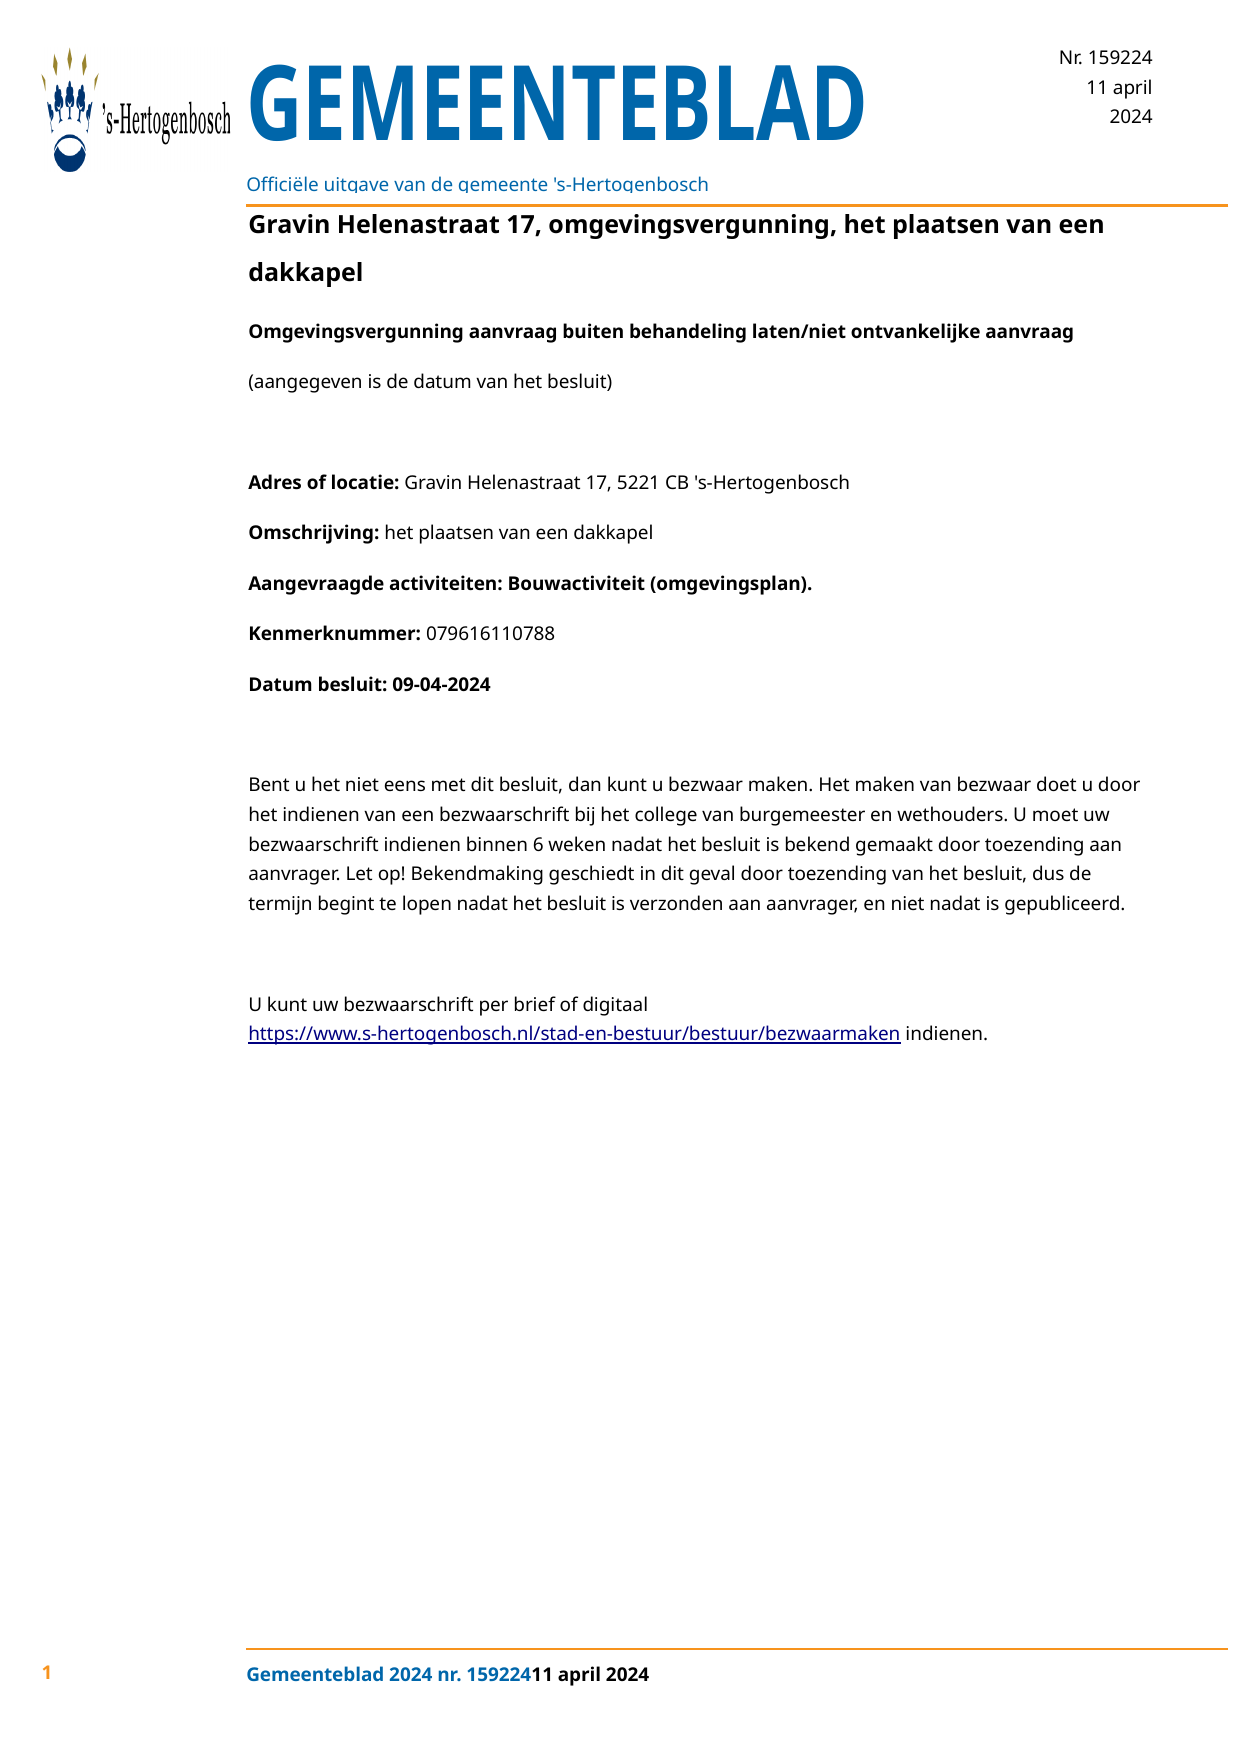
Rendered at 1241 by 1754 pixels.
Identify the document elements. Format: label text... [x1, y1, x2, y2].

text U kunt uw bezwaarschrift per brief of digitaal https://www.s-hertogenbosch.nl/stad-en-bestuur/bestuur/bezwaarmaken indienen. [248, 991, 1152, 1046]
text Gravin Helenastraat 17, omgevingsvergunning, het plaatsen van een dakkapel [248, 207, 1152, 288]
text Datum besluit: 09-04-2024 [248, 671, 1152, 697]
text Aangevraagde activiteiten: Bouwactiviteit (omgevingsplan). [248, 570, 1152, 596]
text Omgevingsvergunning aanvraag buiten behandeling laten/niet ontvankelijke aanvraag [248, 318, 1152, 344]
text Bent u het niet eens met dit besluit, dan kunt u bezwaar maken. Het maken van bezwaar doet u door het indienen van een bezwaarschrift bij het college van burgemeester en wethouders. U moet uw bezwaarschrift indienen binnen 6 weken nadat het besluit is bekend gemaakt door toezending aan aanvrager. Let op! Bekendmaking geschiedt in dit geval door toezending van het besluit, dus de termijn begint te lopen nadat het besluit is verzonden aan aanvrager, en niet nadat is gepubliceerd. [248, 772, 1152, 916]
text Adres of locatie: Gravin Helenastraat 17, 5221 CB 's-Hertogenbosch [248, 469, 1152, 495]
text Kenmerknummer: 079616110788 [248, 620, 1152, 646]
picture [41, 47, 231, 172]
text Omschrijving: het plaatsen van een dakkapel [248, 519, 1152, 545]
text (aangegeven is de datum van het besluit) [248, 368, 1152, 394]
